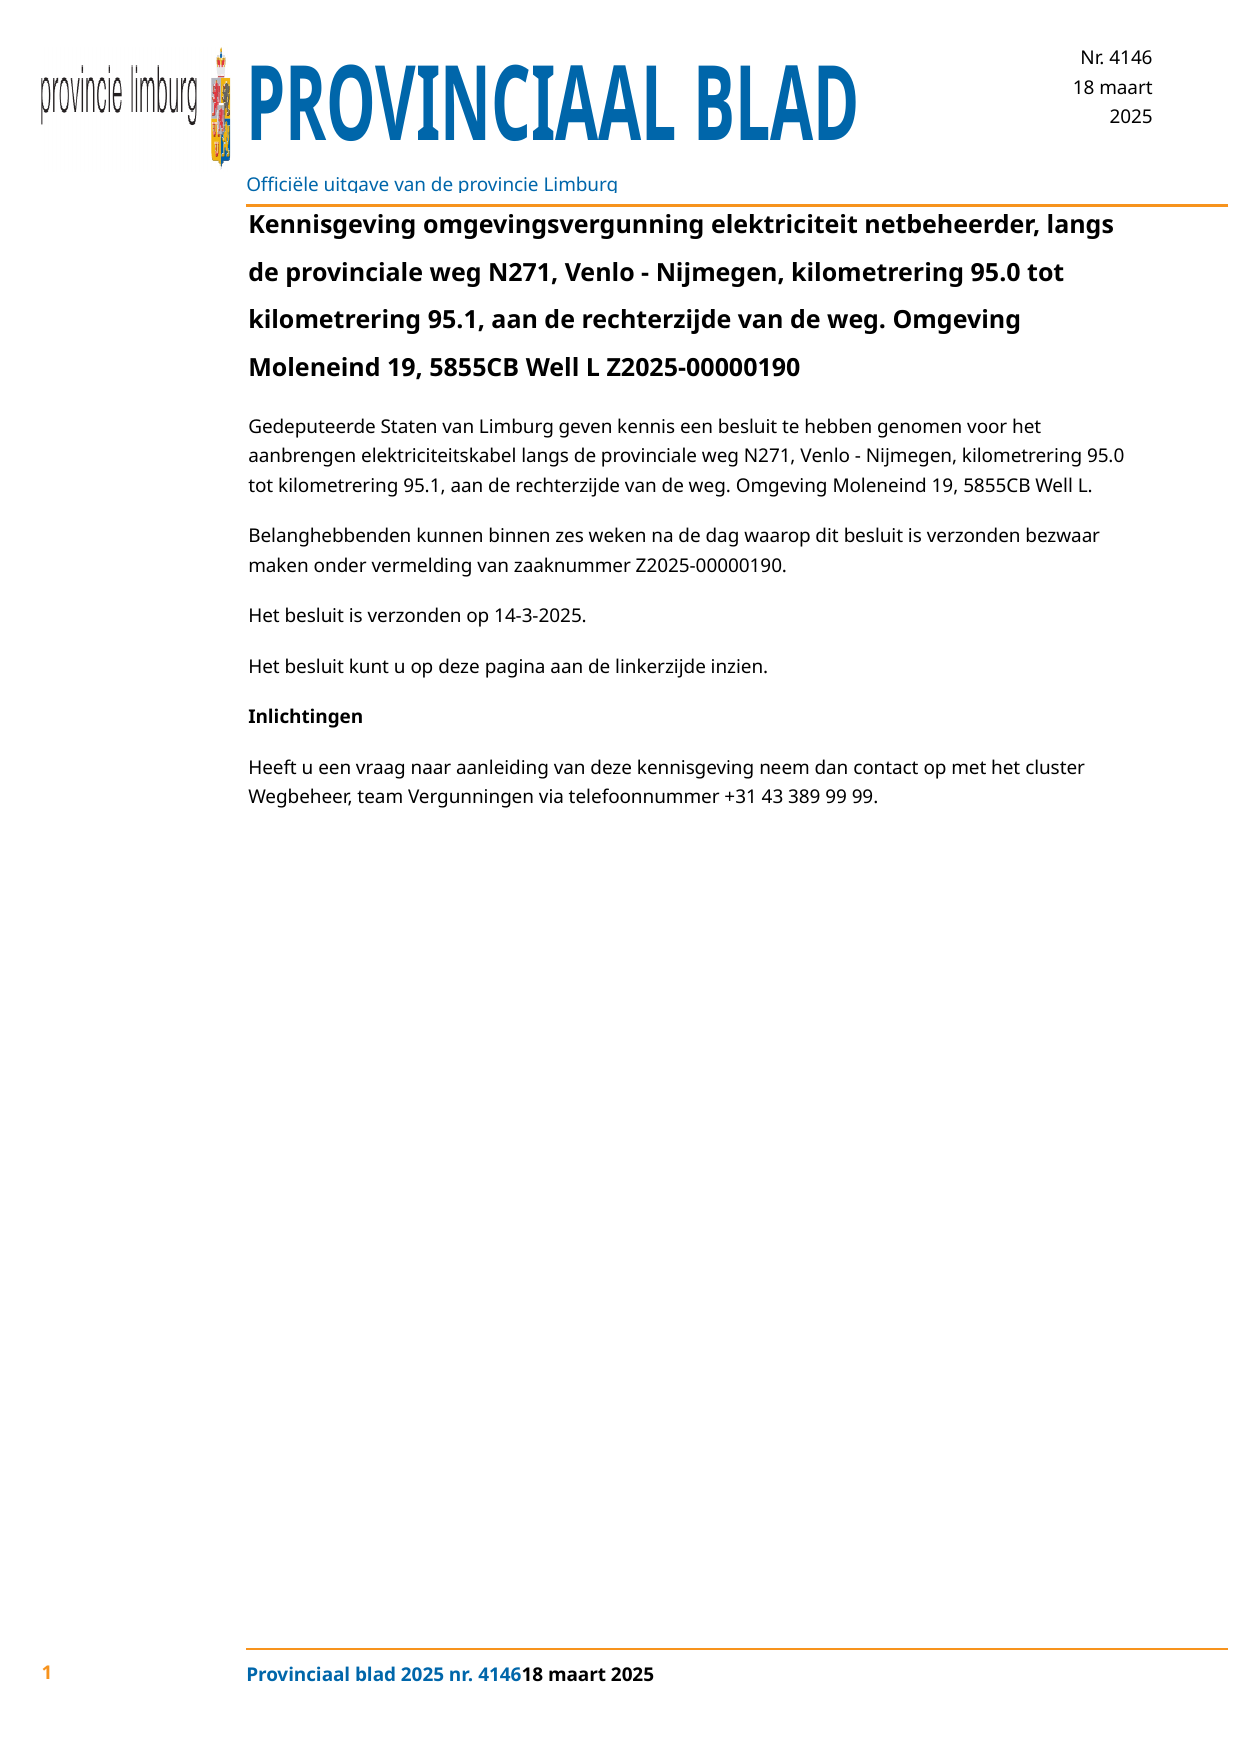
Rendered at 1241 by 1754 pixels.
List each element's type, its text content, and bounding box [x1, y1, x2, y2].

text Belanghebbenden kunnen binnen zes weken na de dag waarop dit besluit is verzonden bezwaar maken onder vermelding van zaaknummer Z2025-00000190. [248, 523, 1152, 578]
text Het besluit is verzonden op 14-3-2025. [248, 603, 1152, 628]
text Het besluit kunt u op deze pagina aan de linkerzijde inzien. [248, 653, 1152, 679]
picture [41, 47, 231, 172]
text Heeft u een vraag naar aanleiding van deze kennisgeving neem dan contact op met het cluster Wegbeheer, team Vergunningen via telefoonnummer +31 43 389 99 99. [248, 754, 1152, 809]
text Kennisgeving omgevingsvergunning elektriciteit netbeheerder, langs de provinciale weg N271, Venlo - Nijmegen, kilometrering 95.0 tot kilometrering 95.1, aan de rechterzijde van de weg. Omgeving Moleneind 19, 5855CB Well L Z2025-00000190 [248, 207, 1152, 384]
text Inlichtingen [248, 703, 1152, 729]
text Gedeputeerde Staten van Limburg geven kennis een besluit te hebben genomen voor het aanbrengen elektriciteitskabel langs de provinciale weg N271, Venlo - Nijmegen, kilometrering 95.0 tot kilometrering 95.1, aan de rechterzijde van de weg. Omgeving Moleneind 19, 5855CB Well L. [248, 413, 1152, 498]
